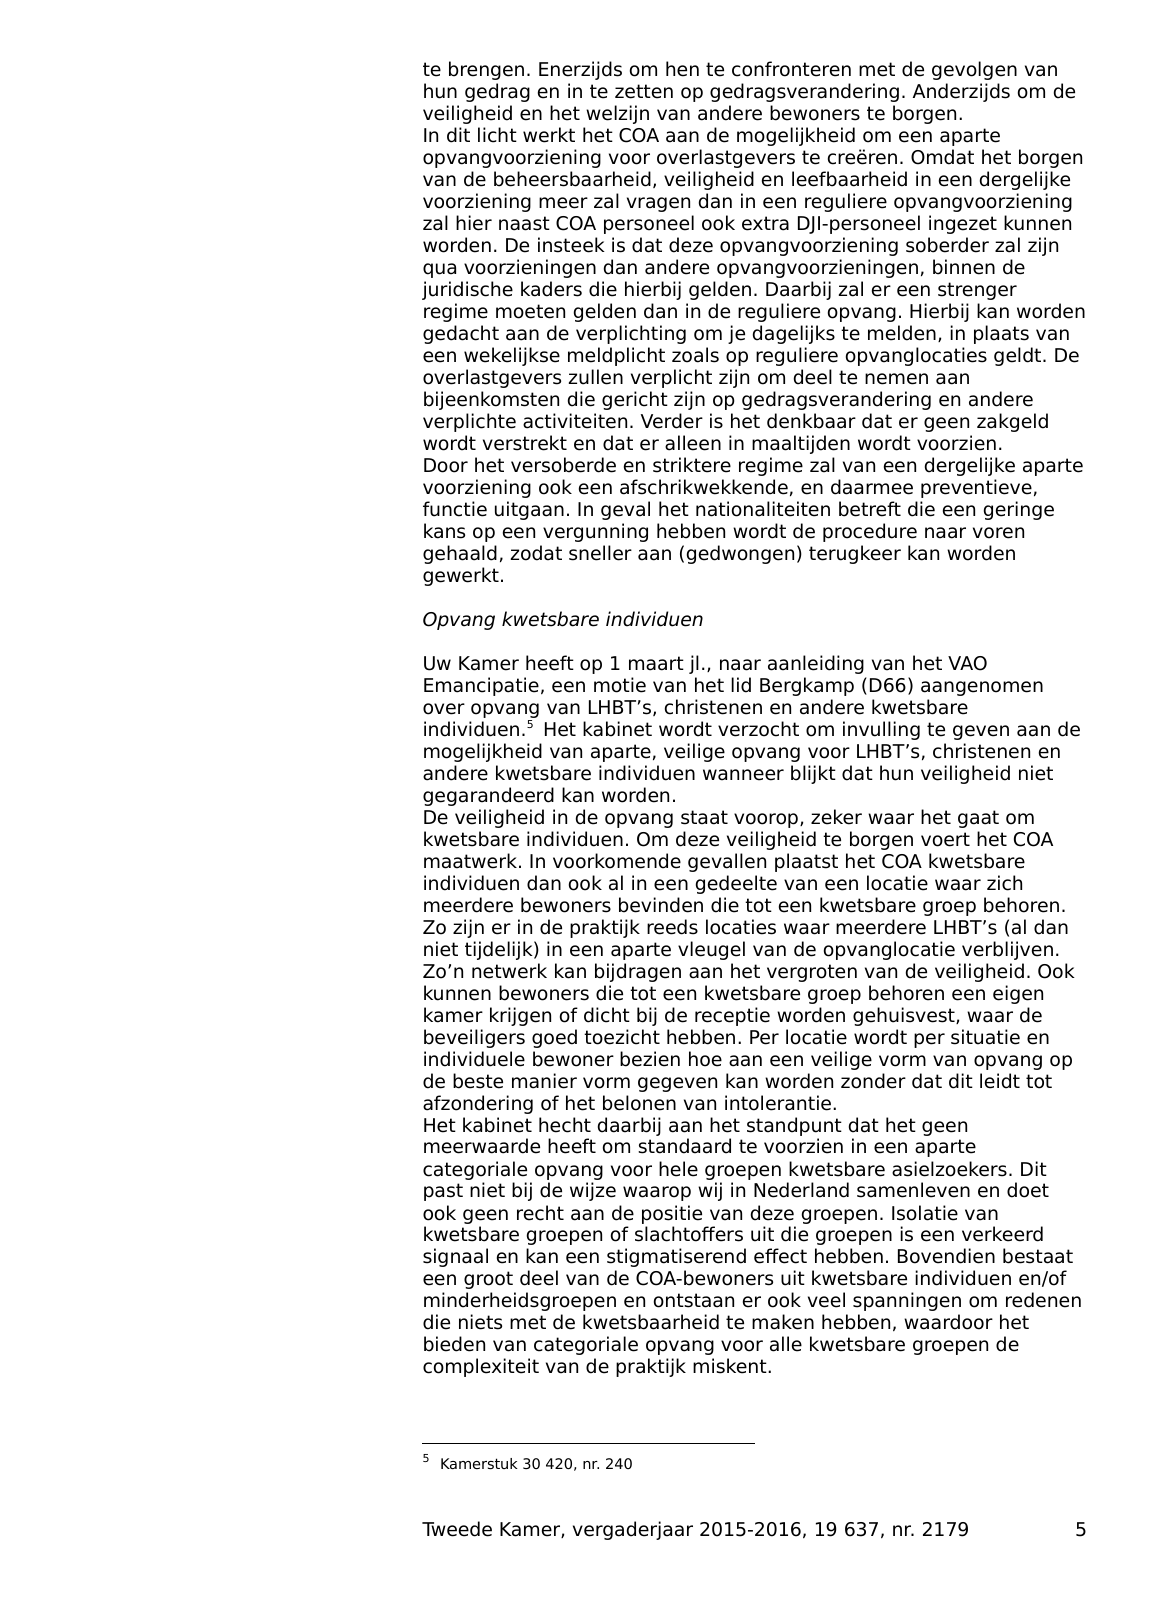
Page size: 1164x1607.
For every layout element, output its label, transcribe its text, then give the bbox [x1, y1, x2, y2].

text Door het versoberde en striktere regime zal van een dergelijke aparte voorziening ook een afschrikwekkende, en daarmee preventieve, functie uitgaan. In geval het nationaliteiten betreft die een geringe kans op een vergunning hebben wordt de procedure naar voren gehaald, zodat sneller aan (gedwongen) terugkeer kan worden gewerkt. [422, 455, 1087, 587]
text In dit licht werkt het COA aan de mogelijkheid om een aparte opvangvoorziening voor overlastgevers te creëren. Omdat het borgen van de beheersbaarheid, veiligheid en leefbaarheid in een dergelijke voorziening meer zal vragen dan in een reguliere opvangvoorziening zal hier naast COA personeel ook extra DJI-personeel ingezet kunnen worden. De insteek is dat deze opvangvoorziening soberder zal zijn qua voorzieningen dan andere opvangvoorzieningen, binnen de juridische kaders die hierbij gelden. Daarbij zal er een strenger regime moeten gelden dan in de reguliere opvang. Hierbij kan worden gedacht aan de verplichting om je dagelijks te melden, in plaats van een wekelijkse meldplicht zoals op reguliere opvanglocaties geldt. De overlastgevers zullen verplicht zijn om deel te nemen aan bijeenkomsten die gericht zijn op gedragsverandering en andere verplichte activiteiten. Verder is het denkbaar dat er geen zakgeld wordt verstrekt en dat er alleen in maaltijden wordt voorzien. [422, 125, 1087, 455]
text De veiligheid in de opvang staat voorop, zeker waar het gaat om kwetsbare individuen. Om deze veiligheid te borgen voert het COA maatwerk. In voorkomende gevallen plaatst het COA kwetsbare individuen dan ook al in een gedeelte van een locatie waar zich meerdere bewoners bevinden die tot een kwetsbare groep behoren. Zo zijn er in de praktijk reeds locaties waar meerdere LHBT’s (al dan niet tijdelijk) in een aparte vleugel van de opvanglocatie verblijven. Zo’n netwerk kan bijdragen aan het vergroten van de veiligheid. Ook kunnen bewoners die tot een kwetsbare groep behoren een eigen kamer krijgen of dicht bij de receptie worden gehuisvest, waar de beveiligers goed toezicht hebben. Per locatie wordt per situatie en individuele bewoner bezien hoe aan een veilige vorm van opvang op de beste manier vorm gegeven kan worden zonder dat dit leidt tot afzondering of het belonen van intolerantie. [422, 807, 1087, 1114]
subtitle Opvang kwetsbare individuen [422, 609, 1087, 631]
text Kamerstuk 30 420, nr. 240 [422, 1452, 1087, 1474]
text Het kabinet hecht daarbij aan het standpunt dat het geen meerwaarde heeft om standaard te voorzien in een aparte categoriale opvang voor hele groepen kwetsbare asielzoekers. Dit past niet bij de wijze waarop wij in Nederland samenleven en doet ook geen recht aan de positie van deze groepen. Isolatie van kwetsbare groepen of slachtoffers uit die groepen is een verkeerd signaal en kan een stigmatiserend effect hebben. Bovendien bestaat een groot deel van de COA-bewoners uit kwetsbare individuen en/of minderheidsgroepen en ontstaan er ook veel spanningen om redenen die niets met de kwetsbaarheid te maken hebben, waardoor het bieden van categoriale opvang voor alle kwetsbare groepen de complexiteit van de praktijk miskent. [422, 1114, 1087, 1378]
text Uw Kamer heeft op 1 maart jl., naar aanleiding van het VAO Emancipatie, een motie van het lid Bergkamp (D66) aangenomen over opvang van LHBT’s, christenen en andere kwetsbare individuen. Het kabinet wordt verzocht om invulling te geven aan de mogelijkheid van aparte, veilige opvang voor LHBT’s, christenen en andere kwetsbare individuen wanneer blijkt dat hun veiligheid niet gegarandeerd kan worden. [422, 653, 1087, 807]
text te brengen. Enerzijds om hen te confronteren met de gevolgen van hun gedrag en in te zetten op gedragsverandering. Anderzijds om de veiligheid en het welzijn van andere bewoners te borgen. [422, 59, 1087, 125]
